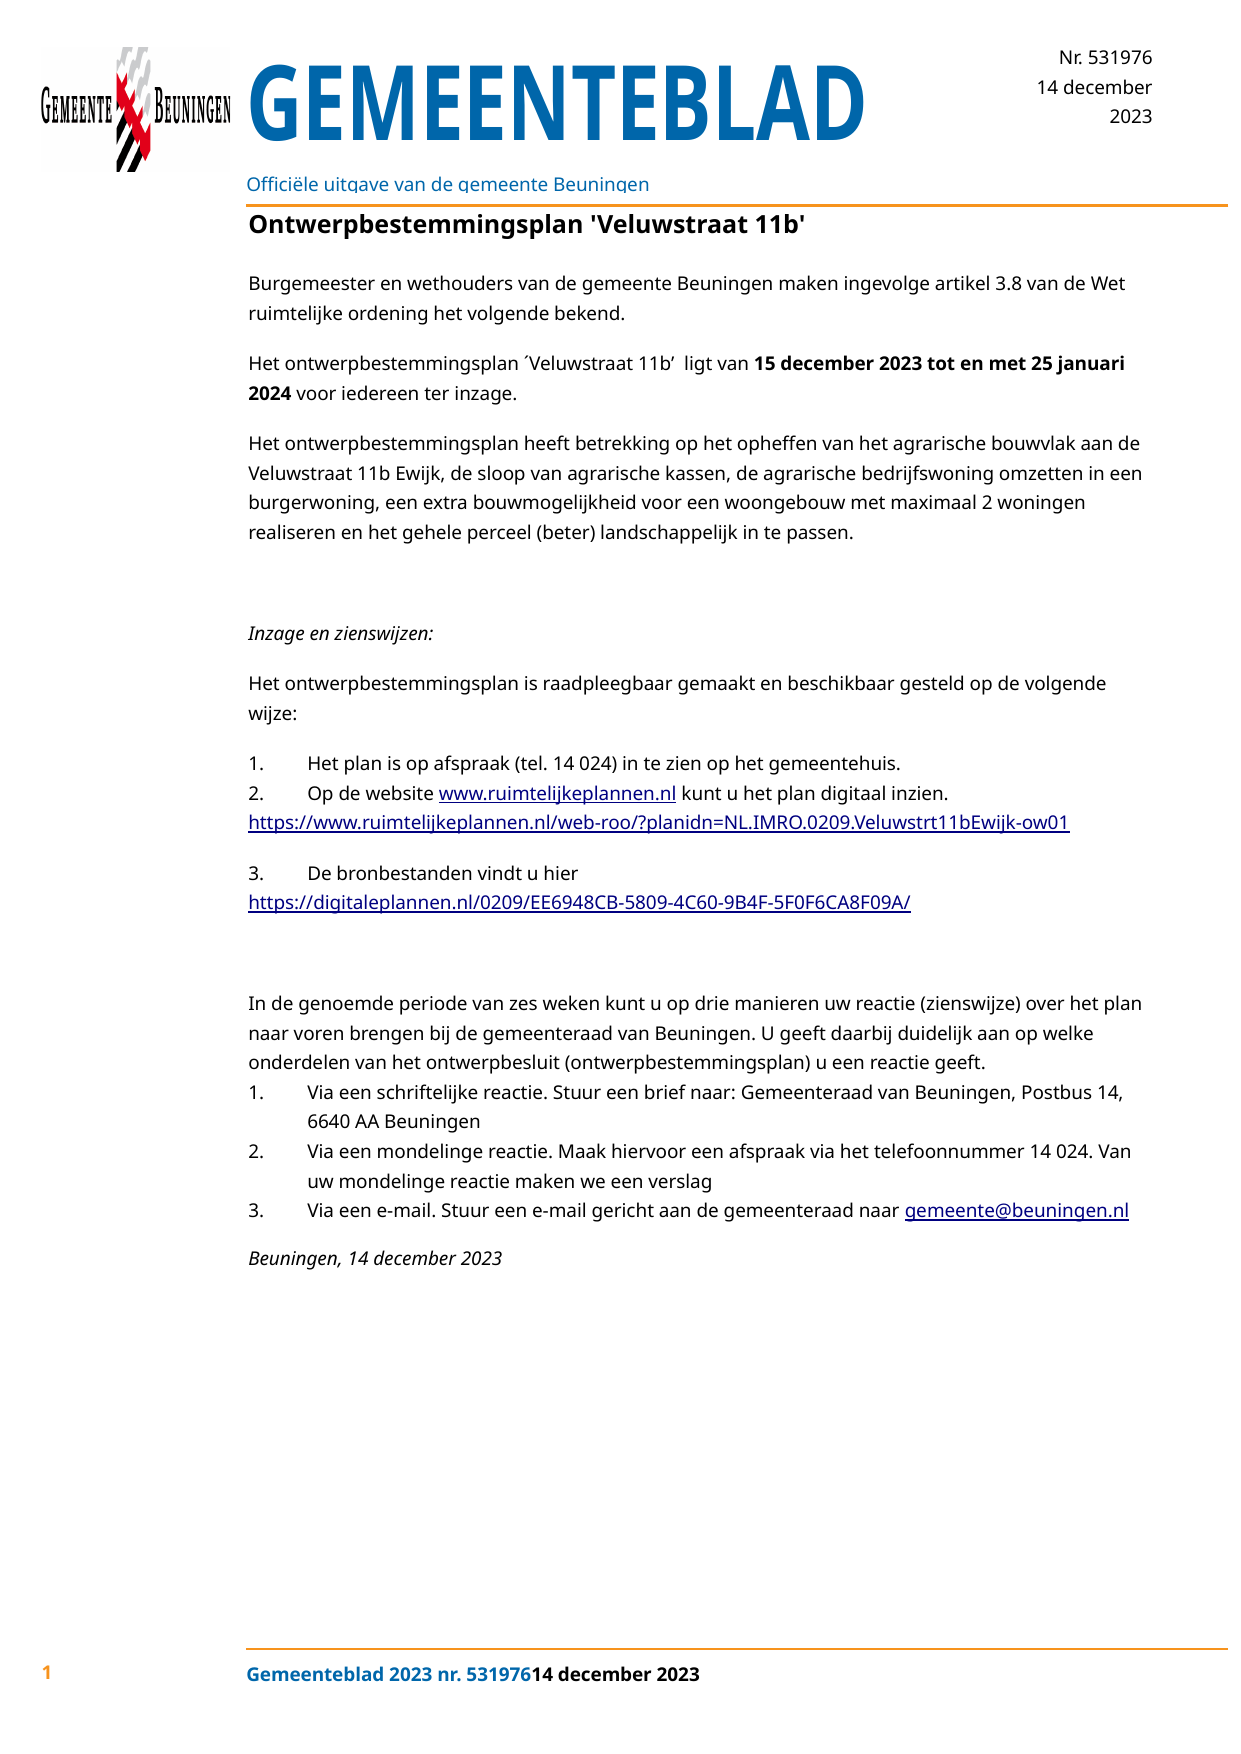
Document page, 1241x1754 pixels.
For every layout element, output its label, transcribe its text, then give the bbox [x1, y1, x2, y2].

text Het ontwerpbestemmingsplan ´Veluwstraat 11b’ ligt van 15 december 2023 tot en met 25 januari 2024 voor iedereen ter inzage. [248, 350, 1152, 406]
text https://digitaleplannen.nl/0209/EE6948CB-5809-4C60-9B4F-5F0F6CA8F09A/ [248, 889, 1152, 915]
text Beuningen, 14 december 2023 [248, 1245, 1152, 1271]
text Het ontwerpbestemmingsplan heeft betrekking op het opheffen van het agrarische bouwvlak aan de Veluwstraat 11b Ewijk, de sloop van agrarische kassen, de agrarische bedrijfswoning omzetten in een burgerwoning, een extra bouwmogelijkheid voor een woongebouw met maximaal 2 woningen realiseren en het gehele perceel (beter) landschappelijk in te passen. [248, 430, 1152, 545]
text Burgemeester en wethouders van de gemeente Beuningen maken ingevolge artikel 3.8 van de Wet ruimtelijke ordening het volgende bekend. [248, 270, 1152, 326]
list Het plan is op afspraak (tel. 14 024) in te zien op het gemeentehuis. [248, 750, 1152, 776]
text https://www.ruimtelijkeplannen.nl/web-roo/?planidn=NL.IMRO.0209.Veluwstrt11bEwijk-ow01 [248, 809, 1152, 835]
text In de genoemde periode van zes weken kunt u op drie manieren uw reactie (zienswijze) over het plan naar voren brengen bij de gemeenteraad van Beuningen. U geeft daarbij duidelijk aan op welke onderdelen van het ontwerpbesluit (ontwerpbestemmingsplan) u een reactie geeft. [248, 990, 1152, 1075]
list Via een e-mail. Stuur een e-mail gericht aan de gemeenteraad naar gemeente@beuningen.nl [248, 1197, 1152, 1223]
picture [41, 47, 231, 172]
list Via een mondelinge reactie. Maak hiervoor een afspraak via het telefoonnummer 14 024. Van uw mondelinge reactie maken we een verslag [248, 1138, 1152, 1193]
text Inzage en zienswijzen: [248, 620, 1152, 646]
list Op de website www.ruimtelijkeplannen.nl kunt u het plan digitaal inzien. [248, 780, 1152, 806]
list De bronbestanden vindt u hier [248, 860, 1152, 886]
text Ontwerpbestemmingsplan 'Veluwstraat 11b' [248, 207, 1152, 241]
list Via een schriftelijke reactie. Stuur een brief naar: Gemeenteraad van Beuningen, Postbus 14, 6640 AA Beuningen [248, 1079, 1152, 1134]
text Het ontwerpbestemmingsplan is raadpleegbaar gemaakt en beschikbaar gesteld op de volgende wijze: [248, 670, 1152, 726]
